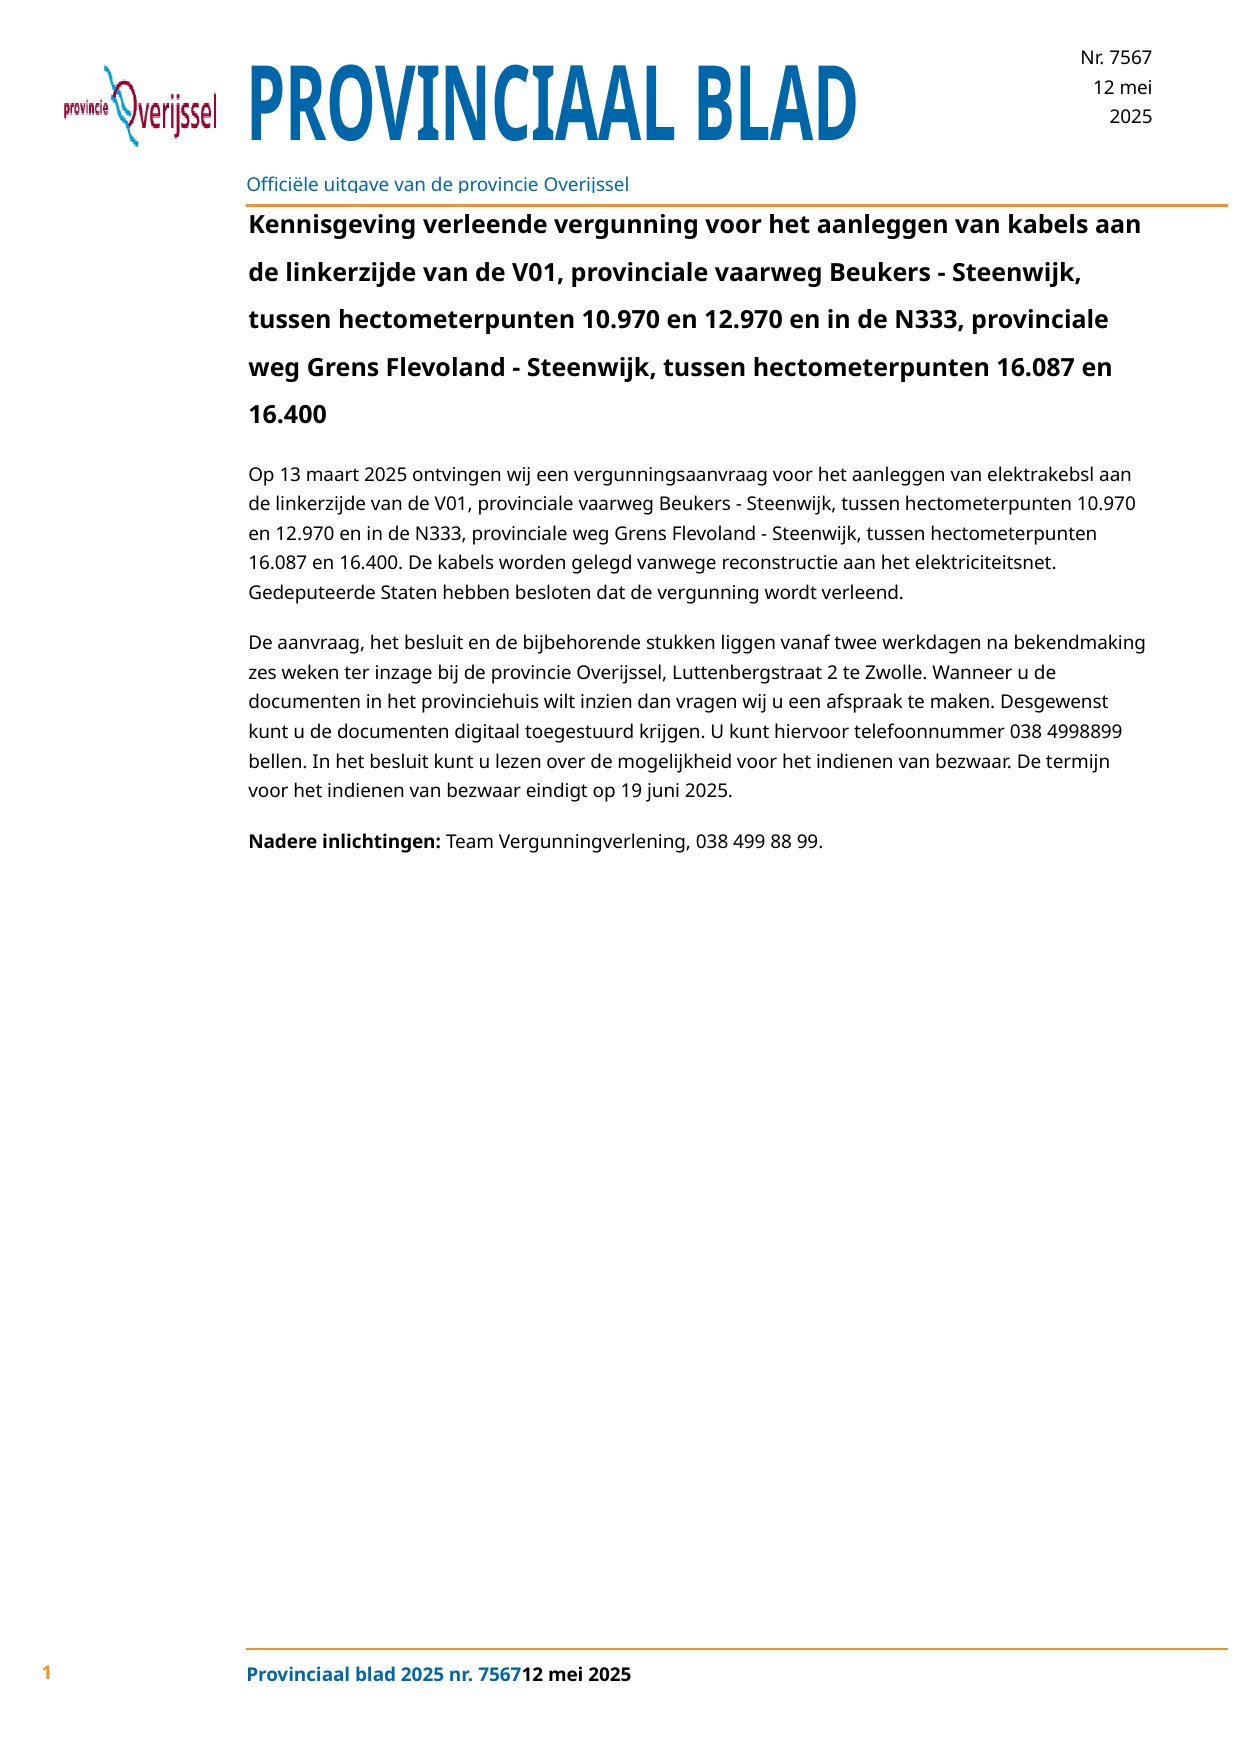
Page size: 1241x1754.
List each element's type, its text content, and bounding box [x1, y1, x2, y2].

picture [41, 47, 231, 172]
text Op 13 maart 2025 ontvingen wij een vergunningsaanvraag voor het aanleggen van elektrakebsl aan de linkerzijde van de V01, provinciale vaarweg Beukers - Steenwijk, tussen hectometerpunten 10.970 en 12.970 en in de N333, provinciale weg Grens Flevoland - Steenwijk, tussen hectometerpunten 16.087 en 16.400. De kabels worden gelegd vanwege reconstructie aan het elektriciteitsnet. Gedeputeerde Staten hebben besloten dat de vergunning wordt verleend. [248, 461, 1152, 605]
text Nadere inlichtingen: Team Vergunningverlening, 038 499 88 99. [248, 828, 1152, 853]
text Kennisgeving verleende vergunning voor het aanleggen van kabels aan de linkerzijde van de V01, provinciale vaarweg Beukers - Steenwijk, tussen hectometerpunten 10.970 en 12.970 en in de N333, provinciale weg Grens Flevoland - Steenwijk, tussen hectometerpunten 16.087 en 16.400 [248, 207, 1152, 431]
text De aanvraag, het besluit en de bijbehorende stukken liggen vanaf twee werkdagen na bekendmaking zes weken ter inzage bij de provincie Overijssel, Luttenbergstraat 2 te Zwolle. Wanneer u de documenten in het provinciehuis wilt inzien dan vragen wij u een afspraak te maken. Desgewenst kunt u de documenten digitaal toegestuurd krijgen. U kunt hiervoor telefoonnummer 038 4998899 bellen. In het besluit kunt u lezen over de mogelijkheid voor het indienen van bezwaar. De termijn voor het indienen van bezwaar eindigt op 19 juni 2025. [248, 629, 1152, 803]
